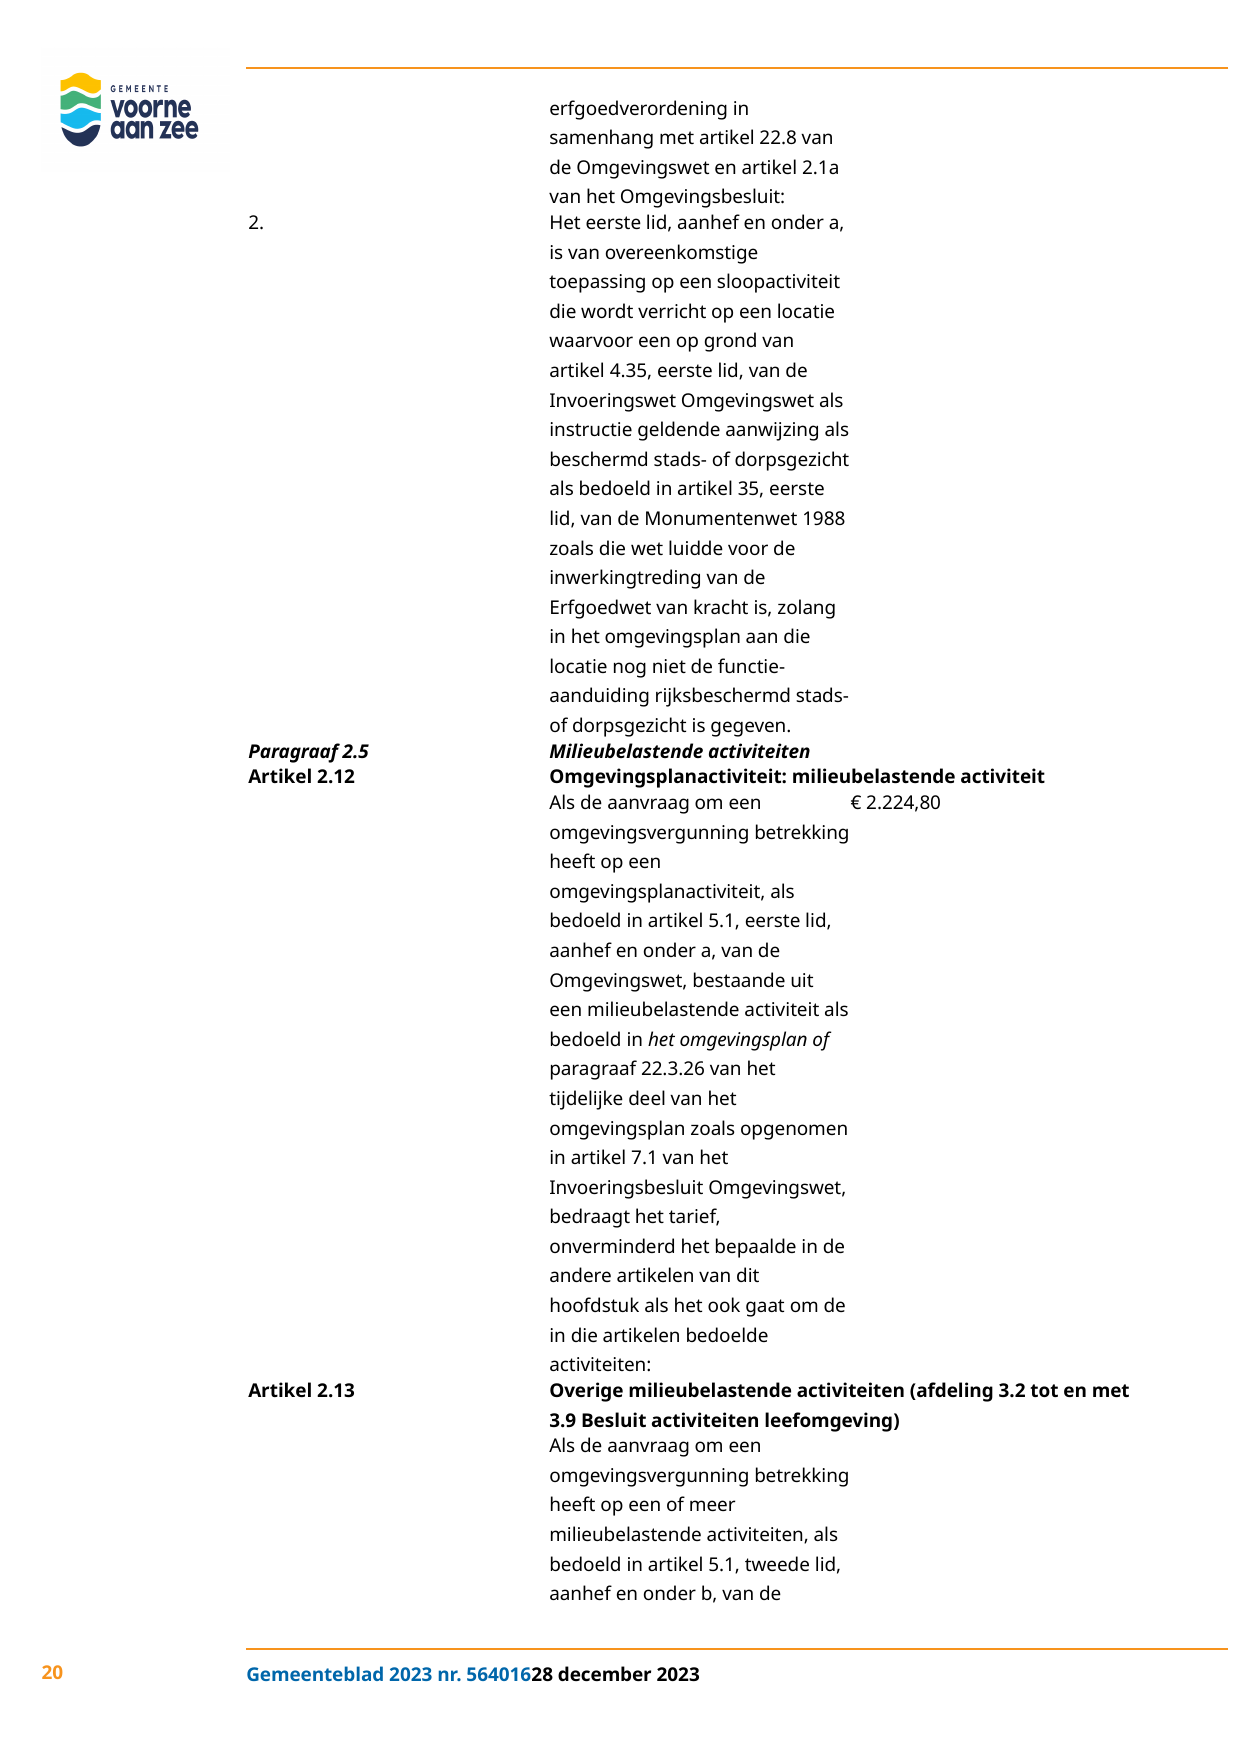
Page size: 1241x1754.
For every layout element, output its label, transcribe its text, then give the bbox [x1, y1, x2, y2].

table_cell [850, 209, 1152, 738]
table_cell Paragraaf 2.5 [248, 738, 549, 764]
picture [41, 47, 231, 172]
table_cell erfgoedverordening in samenhang met artikel 22.8 van de Omgevingswet en artikel 2.1a van het Omgevingsbesluit: [549, 95, 850, 209]
table_cell Milieubelastende activiteiten [549, 738, 1152, 764]
table_cell Artikel 2.12 [248, 764, 549, 789]
table_cell [248, 1433, 549, 1606]
table_cell [248, 789, 549, 1377]
table_cell Overige milieubelastende activiteiten (afdeling 3.2 tot en met 3.9 Besluit activiteiten leefomgeving) [549, 1377, 1152, 1432]
table_cell € 2.224,80 [850, 789, 1152, 1377]
table_cell Als de aanvraag om een omgevingsvergunning betrekking heeft op een omgevingsplanactiviteit, als bedoeld in artikel 5.1, eerste lid, aanhef en onder a, van de Omgevingswet, bestaande uit een milieubelastende activiteit als bedoeld in het omgevingsplan of paragraaf 22.3.26 van het tijdelijke deel van het omgevingsplan zoals opgenomen in artikel 7.1 van het Invoeringsbesluit Omgevingswet, bedraagt het tarief, onverminderd het bepaalde in de andere artikelen van dit hoofdstuk als het ook gaat om de in die artikelen bedoelde activiteiten: [549, 789, 850, 1377]
table_cell Omgevingsplanactiviteit: milieubelastende activiteit [549, 764, 1152, 789]
table_cell Het eerste lid, aanhef en onder a, is van overeenkomstige toepassing op een sloopactiviteit die wordt verricht op een locatie waarvoor een op grond van artikel 4.35, eerste lid, van de Invoeringswet Omgevingswet als instructie geldende aanwijzing als beschermd stads- of dorpsgezicht als bedoeld in artikel 35, eerste lid, van de Monumentenwet 1988 zoals die wet luidde voor de inwerkingtreding van de Erfgoedwet van kracht is, zolang in het omgevingsplan aan die locatie nog niet de functie-aanduiding rijksbeschermd stads- of dorpsgezicht is gegeven. [549, 209, 850, 738]
table_cell [248, 95, 549, 209]
table_cell 2. [248, 209, 549, 738]
table_cell [850, 1433, 1152, 1606]
table_cell [850, 95, 1152, 209]
table_cell Artikel 2.13 [248, 1377, 549, 1432]
table_cell Als de aanvraag om een omgevingsvergunning betrekking heeft op een of meer milieubelastende activiteiten, als bedoeld in artikel 5.1, tweede lid, aanhef en onder b, van de [549, 1433, 850, 1606]
